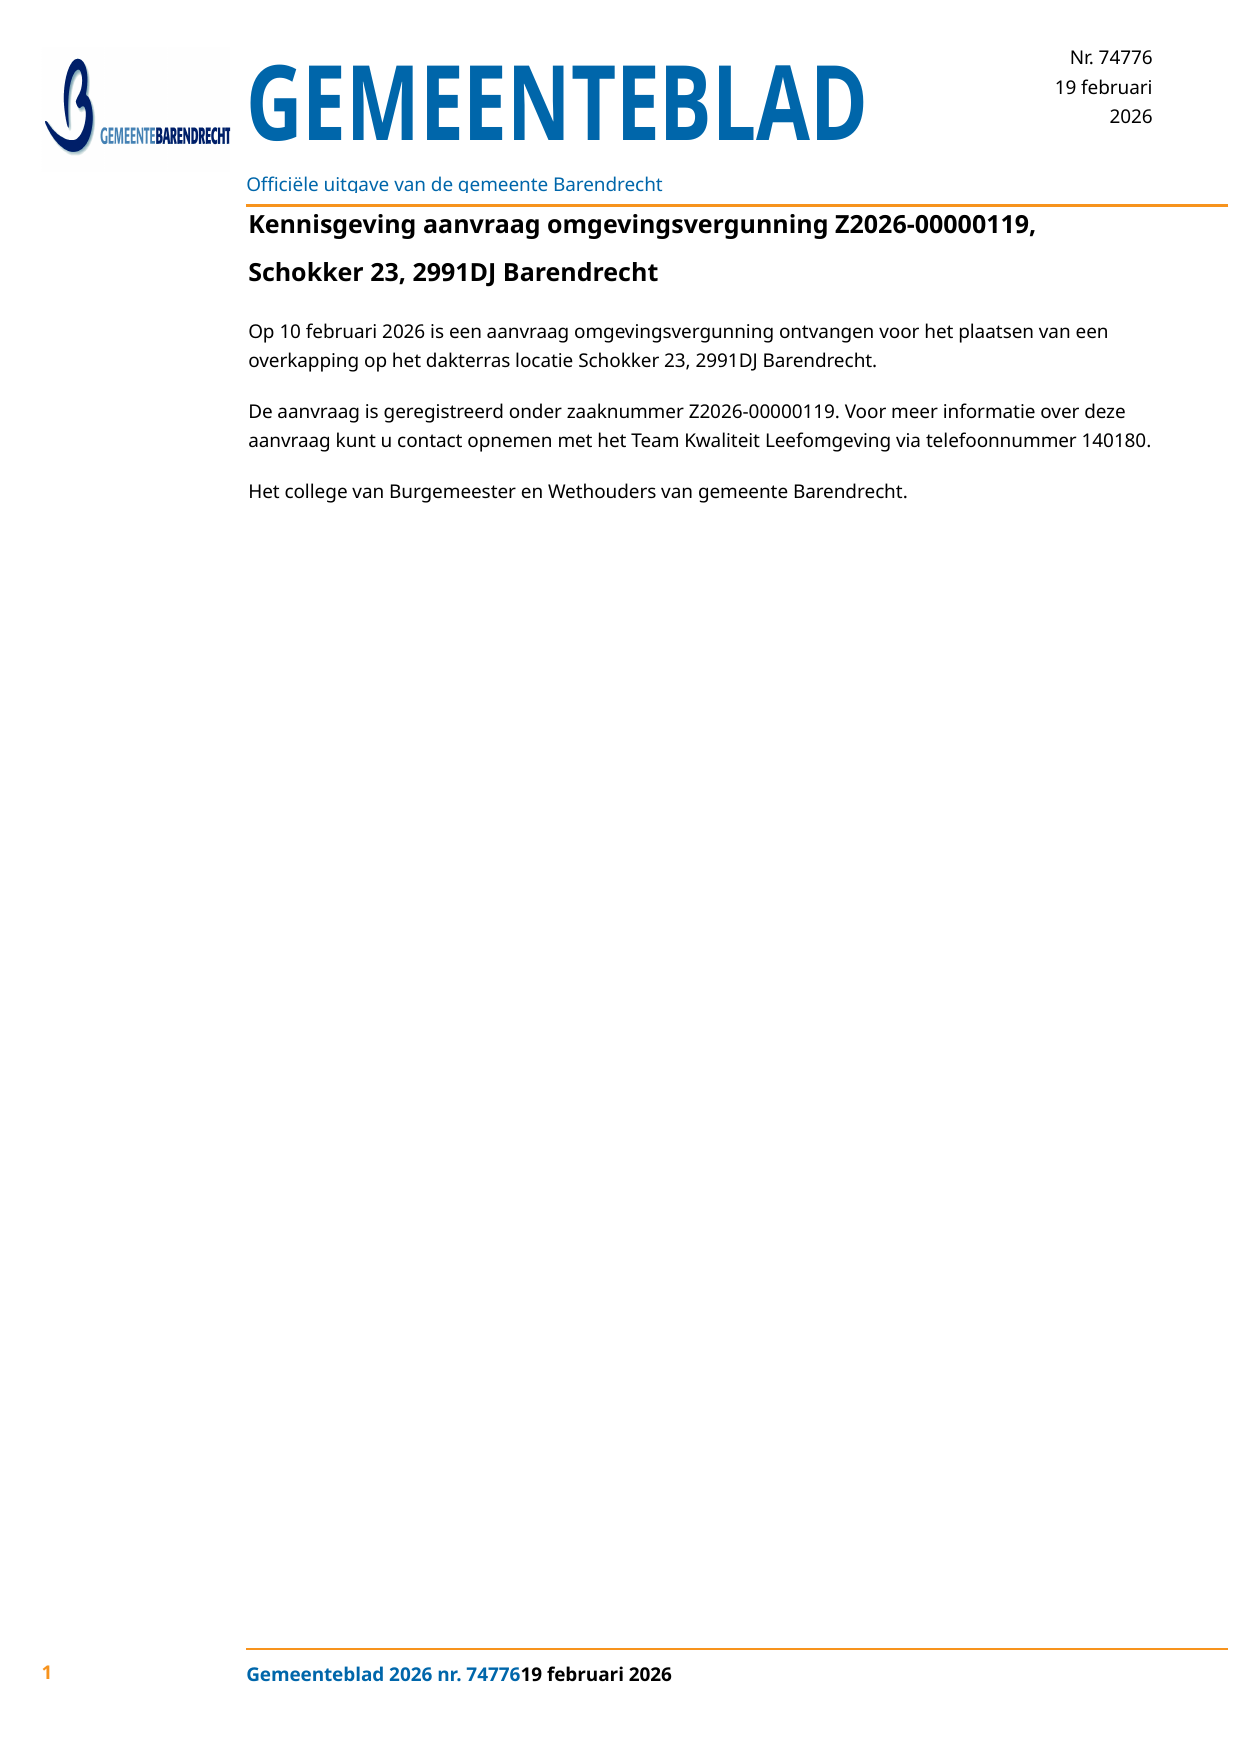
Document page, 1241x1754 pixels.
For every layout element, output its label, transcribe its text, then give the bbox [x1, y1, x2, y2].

text Op 10 februari 2026 is een aanvraag omgevingsvergunning ontvangen voor het plaatsen van een overkapping op het dakterras locatie Schokker 23, 2991DJ Barendrecht. [248, 318, 1152, 373]
text Kennisgeving aanvraag omgevingsvergunning Z2026-00000119, Schokker 23, 2991DJ Barendrecht [248, 207, 1152, 288]
text De aanvraag is geregistreerd onder zaaknummer Z2026-00000119. Voor meer informatie over deze aanvraag kunt u contact opnemen met het Team Kwaliteit Leefomgeving via telefoonnummer 140180. [248, 398, 1152, 453]
picture [41, 47, 231, 172]
text Het college van Burgemeester en Wethouders van gemeente Barendrecht. [248, 478, 1152, 504]
